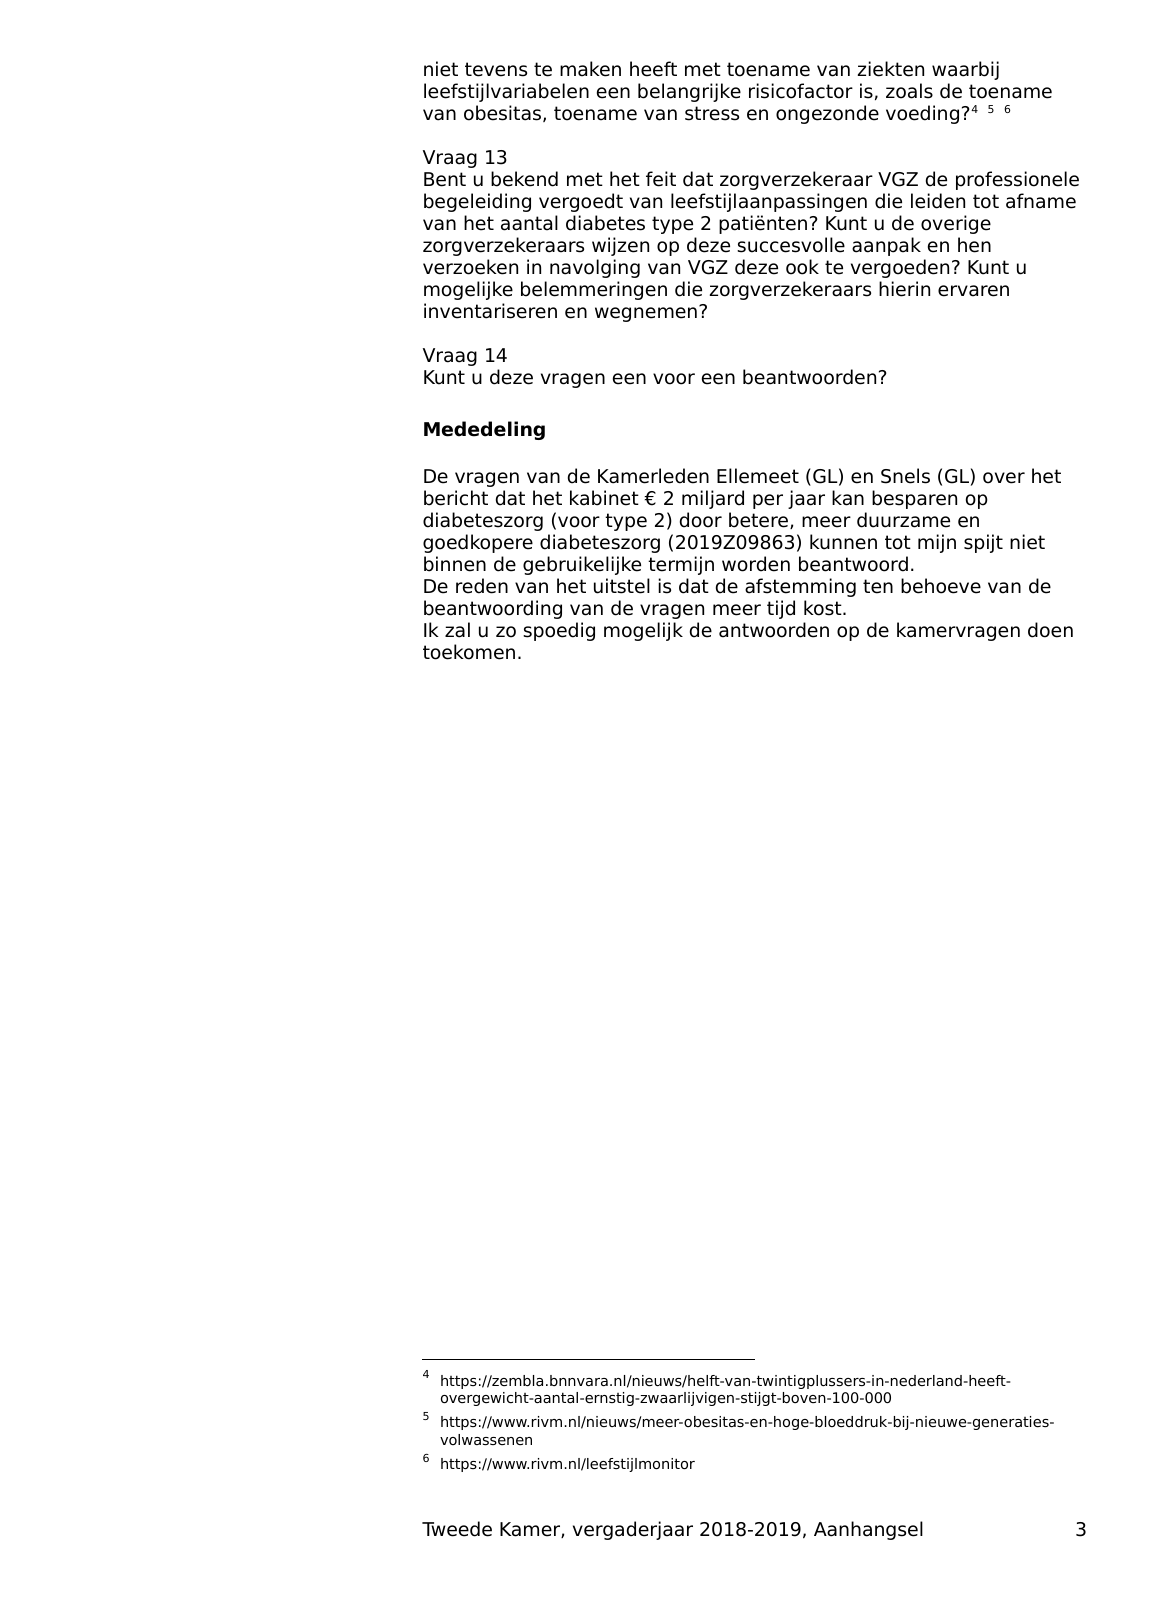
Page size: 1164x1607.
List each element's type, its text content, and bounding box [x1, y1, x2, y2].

text De reden van het uitstel is dat de afstemming ten behoeve van de beantwoording van de vragen meer tijd kost. [422, 576, 1087, 620]
text niet tevens te maken heeft met toename van ziekten waarbij leefstijlvariabelen een belangrijke risicofactor is, zoals de toename van obesitas, toename van stress en ongezonde voeding? [422, 59, 1087, 125]
subtitle Mededeling [422, 419, 1087, 441]
text https://www.rivm.nl/leefstijlmonitor [422, 1452, 1087, 1474]
text https://zembla.bnnvara.nl/nieuws/helft-van-twintigplussers-in-nederland-heeft-overgewicht-aantal-ernstig-zwaarlijvigen-stijgt-boven-100-000 [422, 1368, 1087, 1407]
text Vraag 13 [422, 147, 1087, 169]
text Kunt u deze vragen een voor een beantwoorden? [422, 367, 1087, 389]
text Vraag 14 [422, 345, 1087, 367]
text Ik zal u zo spoedig mogelijk de antwoorden op de kamervragen doen toekomen. [422, 620, 1087, 664]
text De vragen van de Kamerleden Ellemeet (GL) en Snels (GL) over het bericht dat het kabinet € 2 miljard per jaar kan besparen op diabeteszorg (voor type 2) door betere, meer duurzame en goedkopere diabeteszorg (2019Z09863) kunnen tot mijn spijt niet binnen de gebruikelijke termijn worden beantwoord. [422, 466, 1087, 576]
text Bent u bekend met het feit dat zorgverzekeraar VGZ de professionele begeleiding vergoedt van leefstijlaanpassingen die leiden tot afname van het aantal diabetes type 2 patiënten? Kunt u de overige zorgverzekeraars wijzen op deze succesvolle aanpak en hen verzoeken in navolging van VGZ deze ook te vergoeden? Kunt u mogelijke belemmeringen die zorgverzekeraars hierin ervaren inventariseren en wegnemen? [422, 169, 1087, 323]
text https://www.rivm.nl/nieuws/meer-obesitas-en-hoge-bloeddruk-bij-nieuwe-generaties-volwassenen [422, 1410, 1087, 1449]
